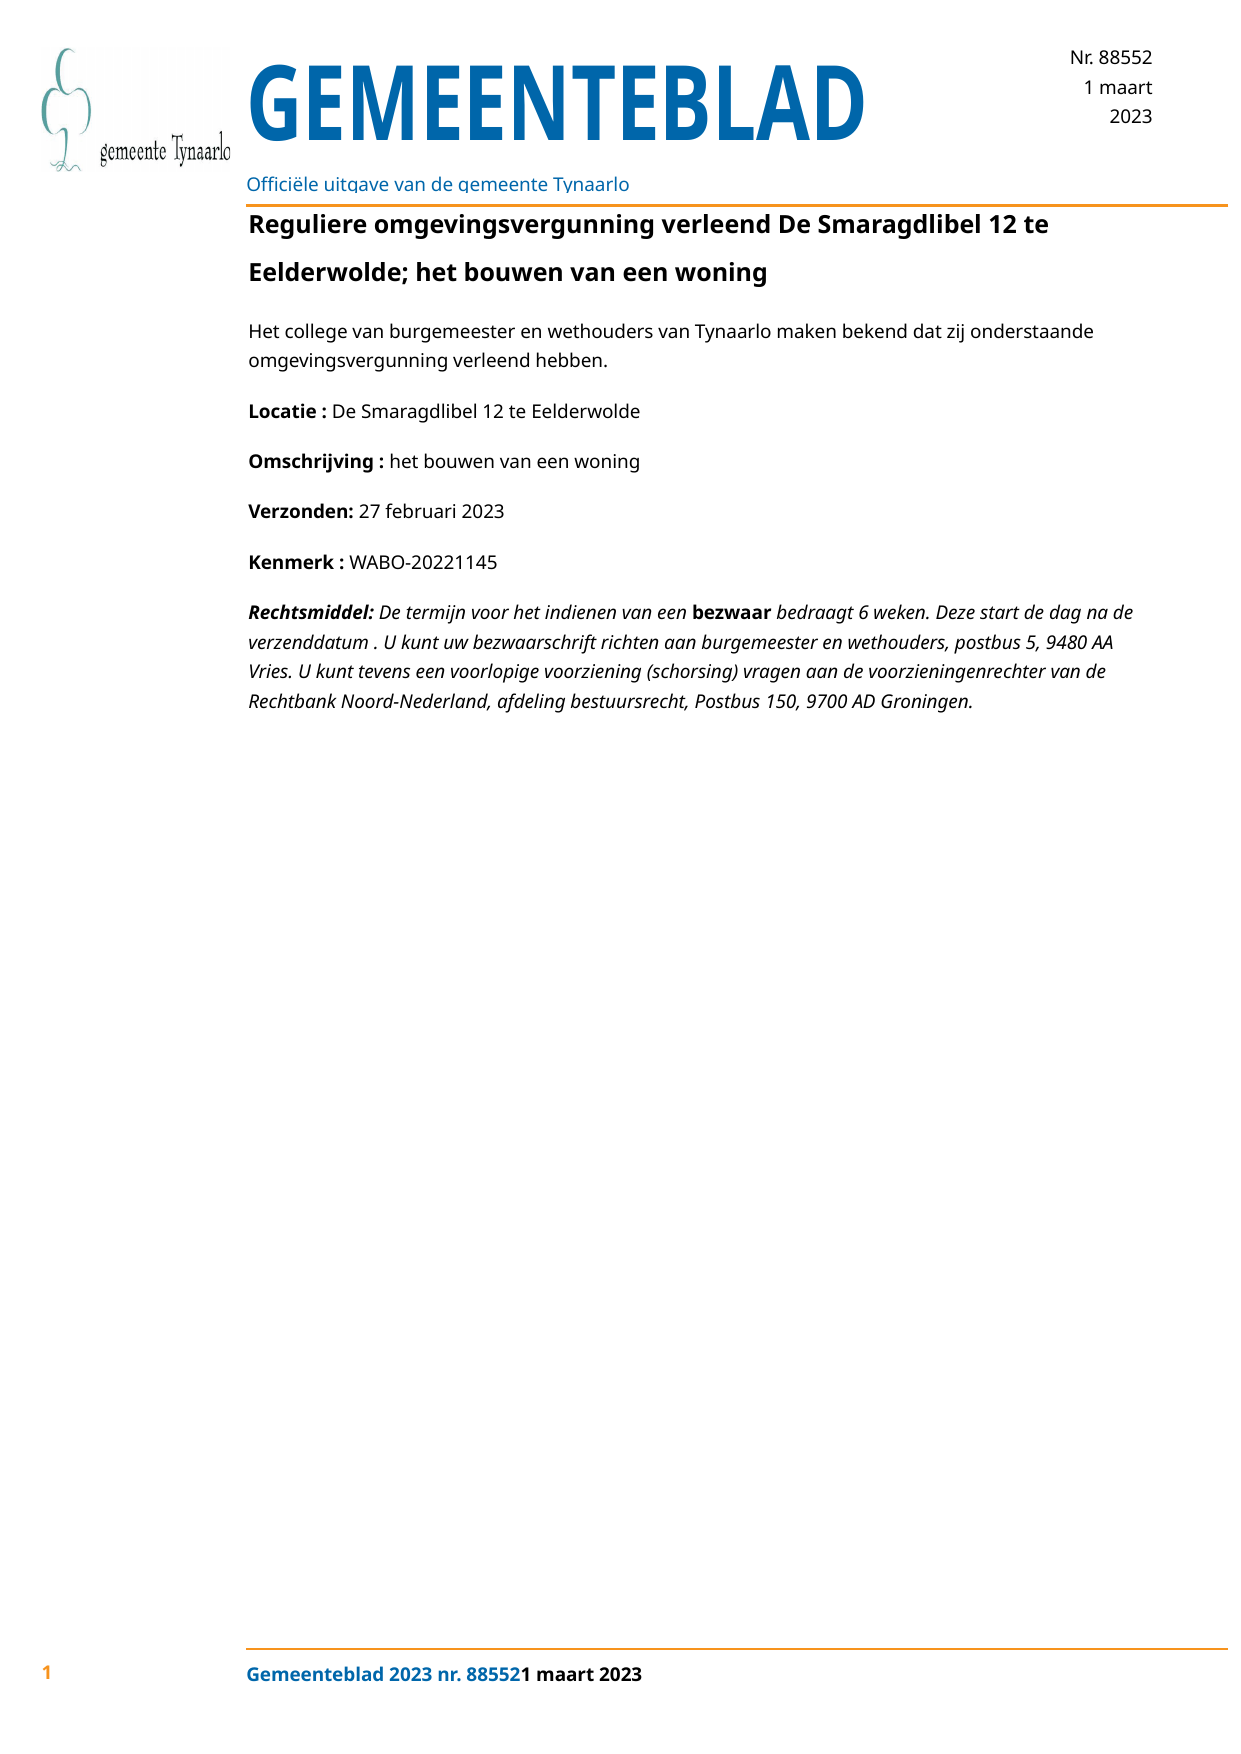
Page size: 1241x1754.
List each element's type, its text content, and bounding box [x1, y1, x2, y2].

text Het college van burgemeester en wethouders van Tynaarlo maken bekend dat zij onderstaande omgevingsvergunning verleend hebben. [248, 318, 1152, 373]
text Verzonden: 27 februari 2023 [248, 499, 1152, 524]
picture [41, 47, 231, 172]
text Reguliere omgevingsvergunning verleend De Smaragdlibel 12 te Eelderwolde; het bouwen van een woning [248, 207, 1152, 288]
text Locatie : De Smaragdlibel 12 te Eelderwolde [248, 398, 1152, 424]
text Kenmerk : WABO-20221145 [248, 549, 1152, 575]
text Omschrijving : het bouwen van een woning [248, 448, 1152, 474]
text Rechtsmiddel: De termijn voor het indienen van een bezwaar bedraagt 6 weken. Deze start de dag na de verzenddatum . U kunt uw bezwaarschrift richten aan burgemeester en wethouders, postbus 5, 9480 AA Vries. U kunt tevens een voorlopige voorziening (schorsing) vragen aan de voorzieningenrechter van de Rechtbank Noord-Nederland, afdeling bestuursrecht, Postbus 150, 9700 AD Groningen. [248, 599, 1152, 714]
